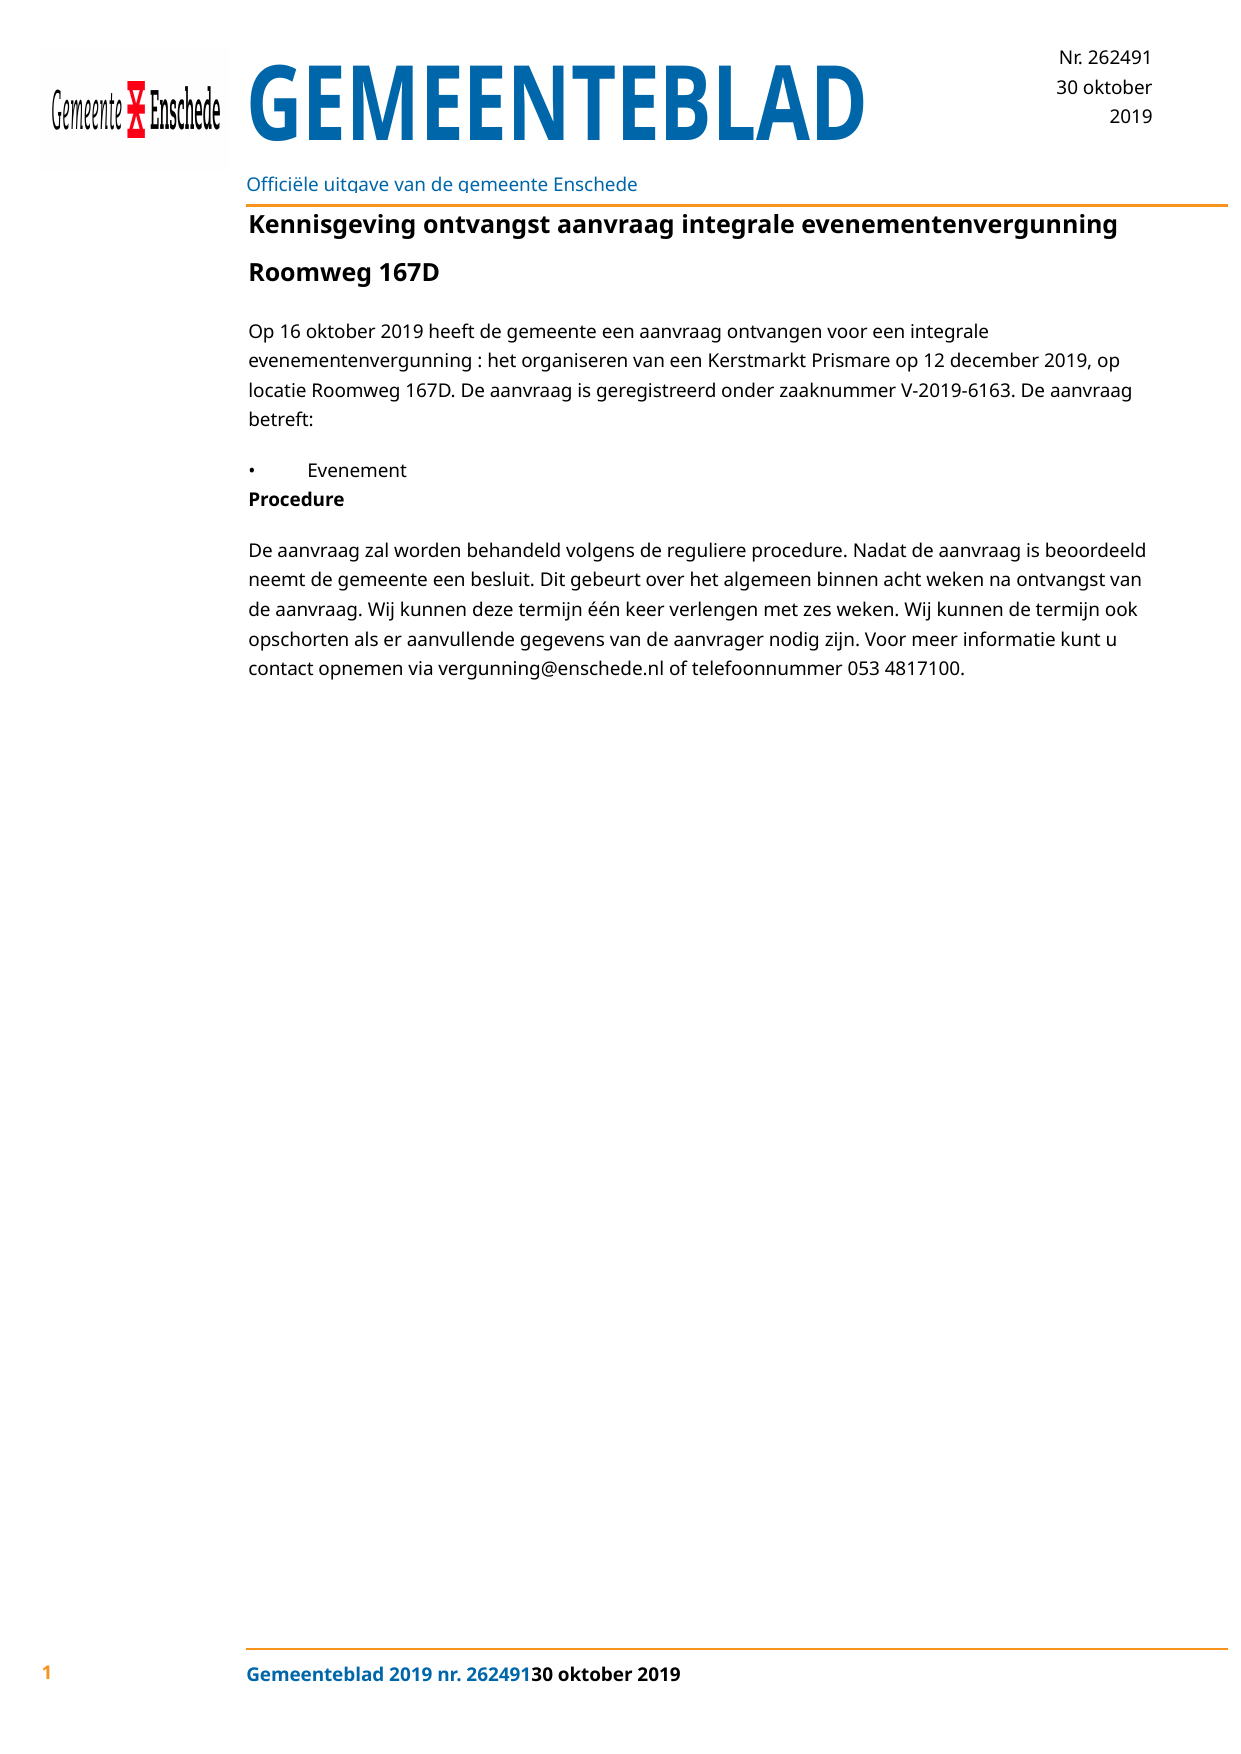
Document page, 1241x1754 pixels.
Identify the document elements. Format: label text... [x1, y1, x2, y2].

picture [41, 47, 231, 172]
list Evenement [248, 457, 1152, 483]
text Op 16 oktober 2019 heeft de gemeente een aanvraag ontvangen voor een integrale evenementenvergunning : het organiseren van een Kerstmarkt Prismare op 12 december 2019, op locatie Roomweg 167D. De aanvraag is geregistreerd onder zaaknummer V-2019-6163. De aanvraag betreft: [248, 318, 1152, 432]
text Kennisgeving ontvangst aanvraag integrale evenementenvergunning Roomweg 167D [248, 207, 1152, 288]
text De aanvraag zal worden behandeld volgens de reguliere procedure. Nadat de aanvraag is beoordeeld neemt de gemeente een besluit. Dit gebeurt over het algemeen binnen acht weken na ontvangst van de aanvraag. Wij kunnen deze termijn één keer verlengen met zes weken. Wij kunnen de termijn ook opschorten als er aanvullende gegevens van de aanvrager nodig zijn. Voor meer informatie kunt u contact opnemen via vergunning@enschede.nl of telefoonnummer 053 4817100. [248, 537, 1152, 681]
text Procedure [248, 487, 1152, 512]
